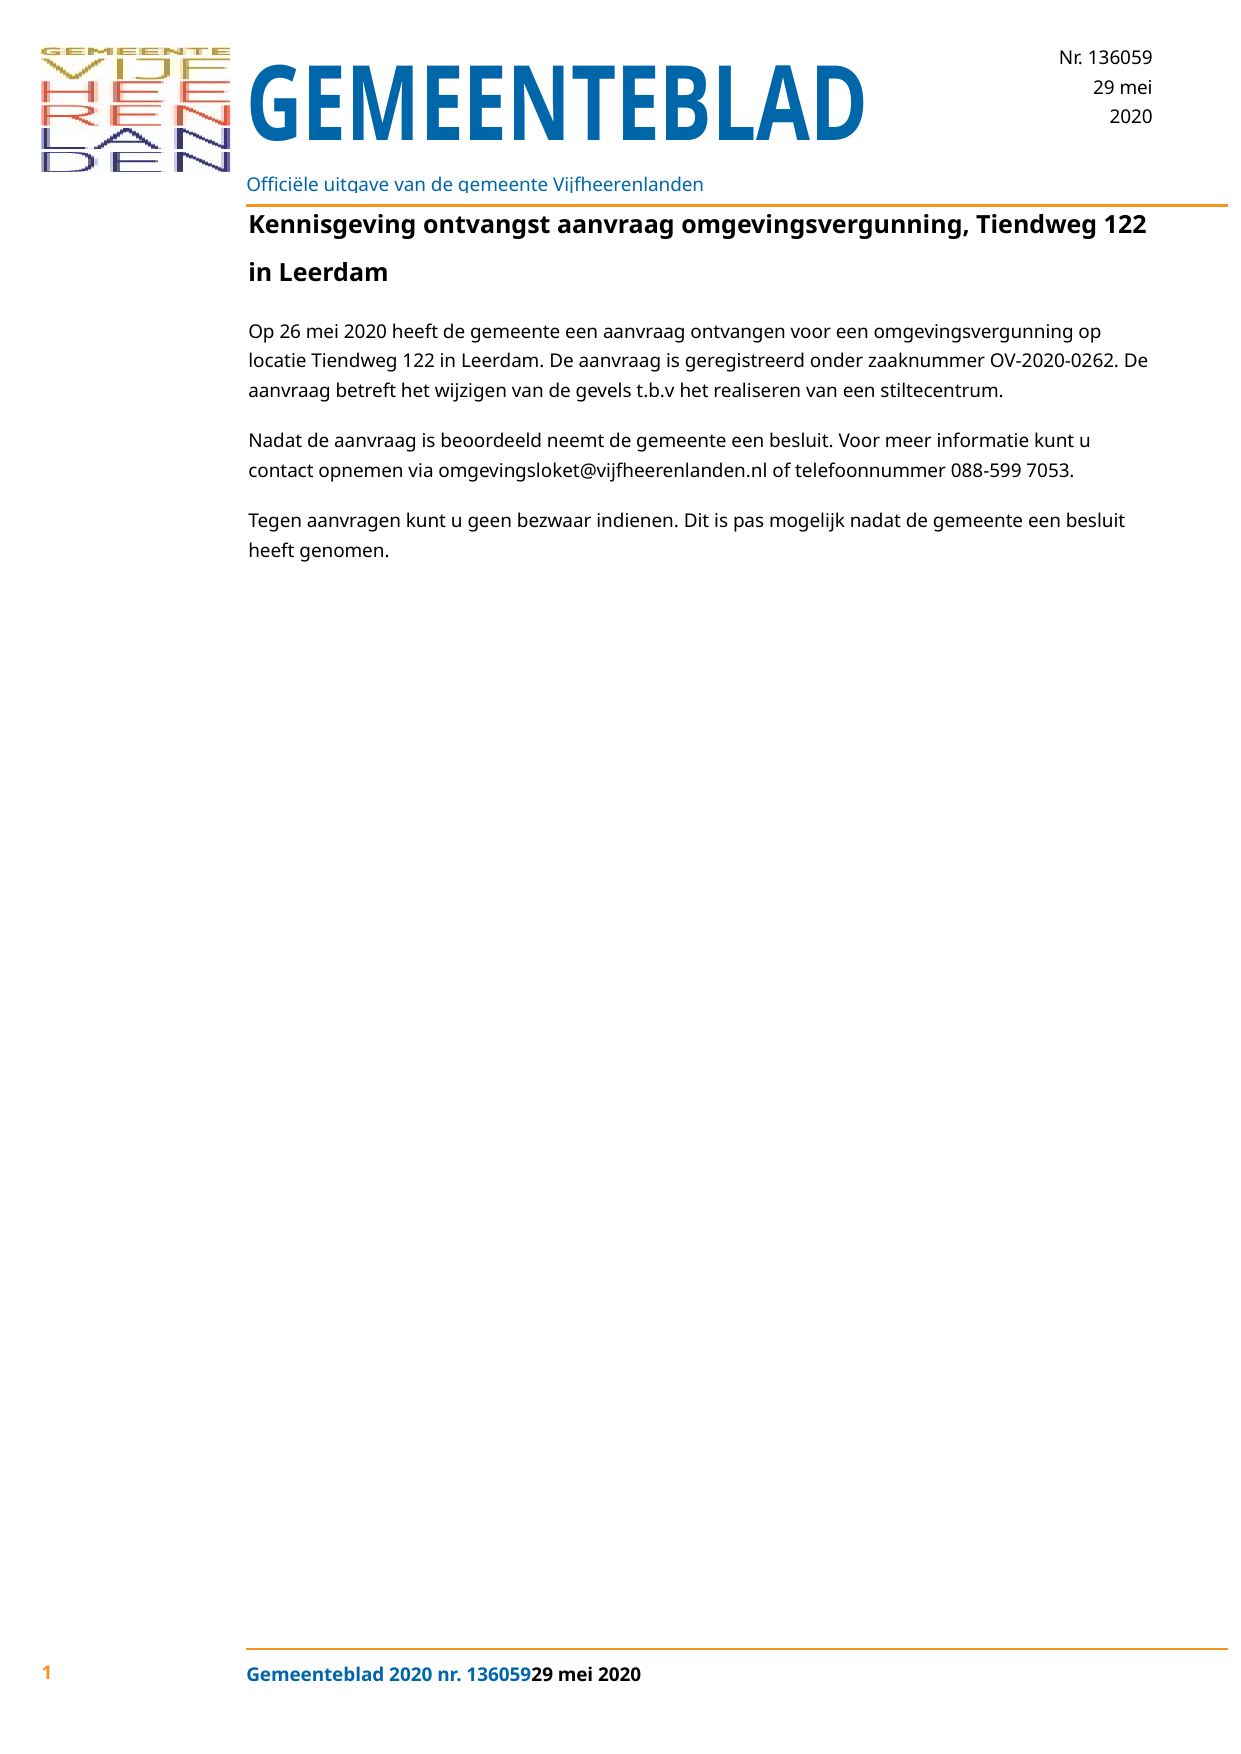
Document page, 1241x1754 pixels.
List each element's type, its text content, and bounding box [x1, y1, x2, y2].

text Kennisgeving ontvangst aanvraag omgevingsvergunning, Tiendweg 122 in Leerdam [248, 207, 1152, 288]
text Op 26 mei 2020 heeft de gemeente een aanvraag ontvangen voor een omgevingsvergunning op locatie Tiendweg 122 in Leerdam. De aanvraag is geregistreerd onder zaaknummer OV-2020-0262. De aanvraag betreft het wijzigen van de gevels t.b.v het realiseren van een stiltecentrum. [248, 318, 1152, 403]
text Nadat de aanvraag is beoordeeld neemt de gemeente een besluit. Voor meer informatie kunt u contact opnemen via omgevingsloket@vijfheerenlanden.nl of telefoonnummer 088-599 7053. [248, 427, 1152, 483]
picture [41, 47, 231, 172]
text Tegen aanvragen kunt u geen bezwaar indienen. Dit is pas mogelijk nadat de gemeente een besluit heeft genomen. [248, 507, 1152, 563]
